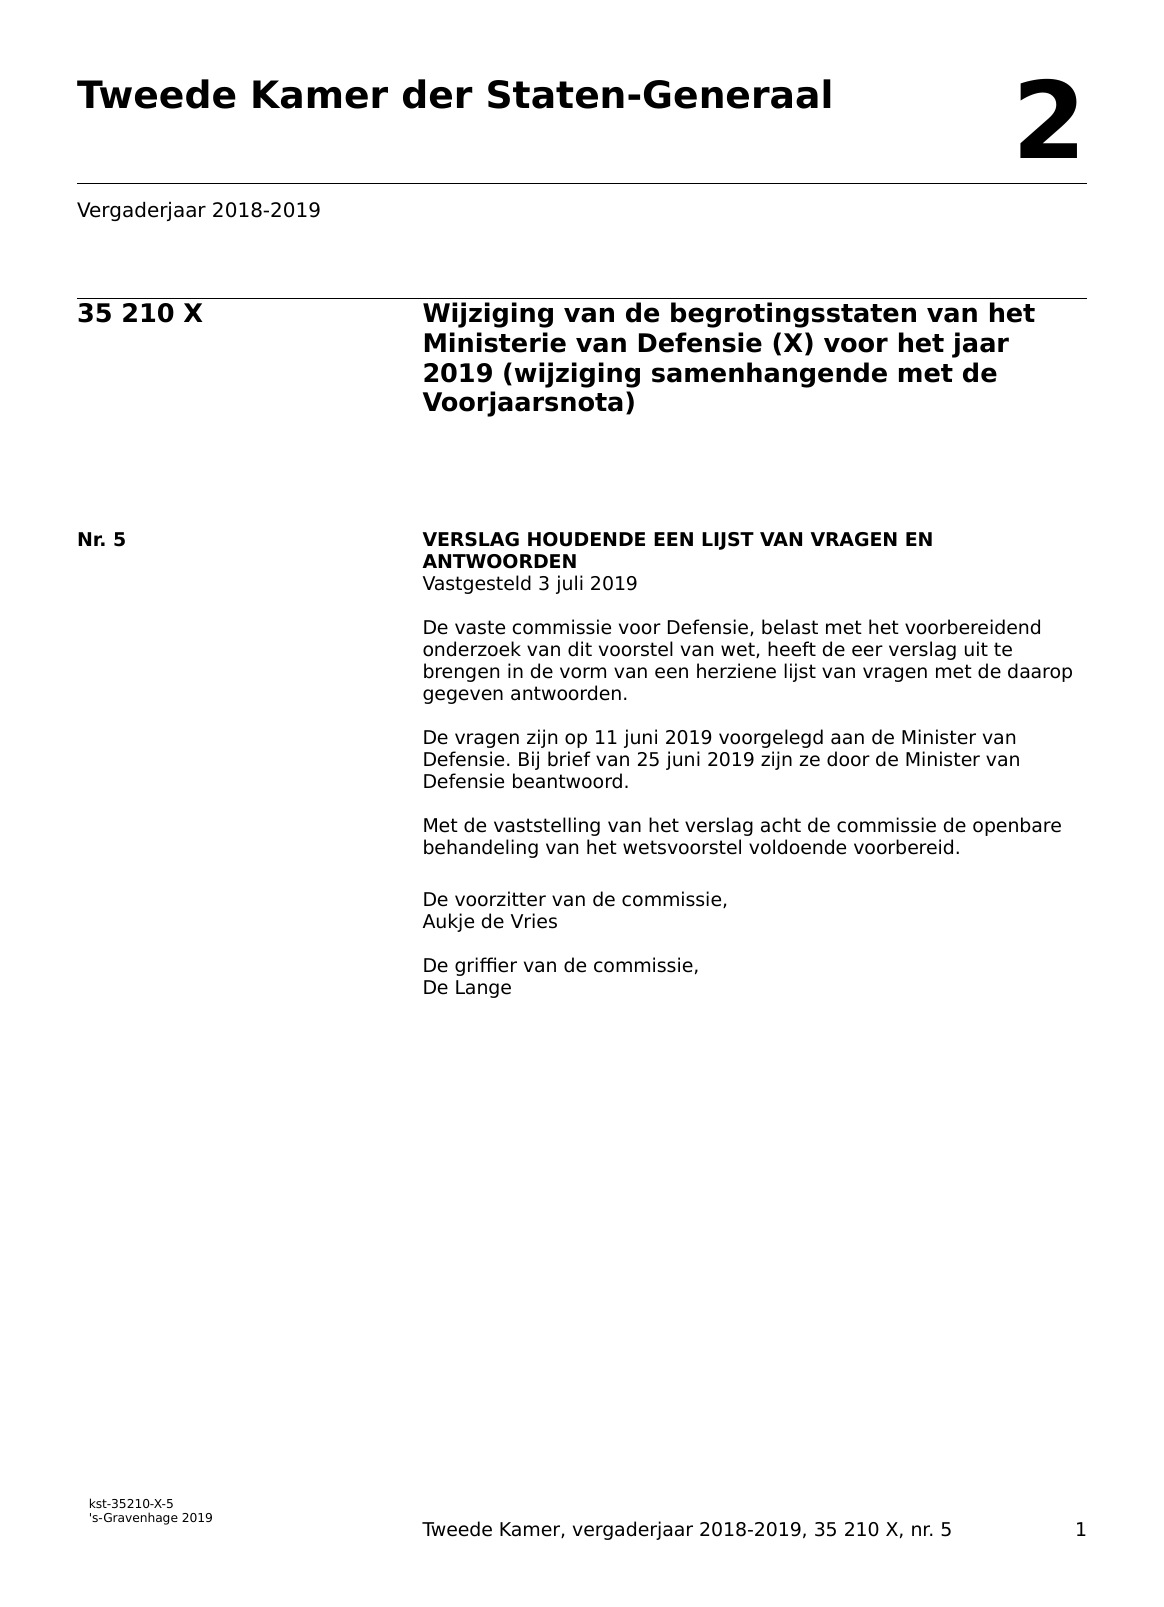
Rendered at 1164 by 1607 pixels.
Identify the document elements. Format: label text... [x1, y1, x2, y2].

text Met de vaststelling van het verslag acht de commissie de openbare behandeling van het wetsvoorstel voldoende voorbereid. [422, 815, 1087, 859]
table_header 2 [886, 59, 1087, 183]
text kst-35210-X-5 [88, 1497, 323, 1511]
subtitle 35 210 X Wijziging van de begrotingsstaten van het Ministerie van Defensie (X) voor het jaar 2019 (wijziging samenhangende met de Voorjaarsnota) [77, 299, 1087, 418]
table_header Tweede Kamer der Staten-Generaal [77, 59, 886, 183]
text De voorzitter van de commissie, Aukje de Vries [422, 889, 1087, 933]
table_cell Vergaderjaar 2018-2019 [77, 184, 1087, 298]
text 's-Gravenhage 2019 [88, 1511, 323, 1525]
text De vragen zijn op 11 juni 2019 voorgelegd aan de Minister van Defensie. Bij brief van 25 juni 2019 zijn ze door de Minister van Defensie beantwoord. [422, 727, 1087, 793]
text De griffier van de commissie, De Lange [422, 955, 1087, 999]
text Vastgesteld 3 juli 2019 [422, 573, 1087, 595]
text De vaste commissie voor Defensie, belast met het voorbereidend onderzoek van dit voorstel van wet, heeft de eer verslag uit te brengen in de vorm van een herziene lijst van vragen met de daarop gegeven antwoorden. [422, 617, 1087, 705]
subtitle Nr. 5 VERSLAG HOUDENDE EEN LIJST VAN VRAGEN EN ANTWOORDEN [77, 529, 1087, 573]
